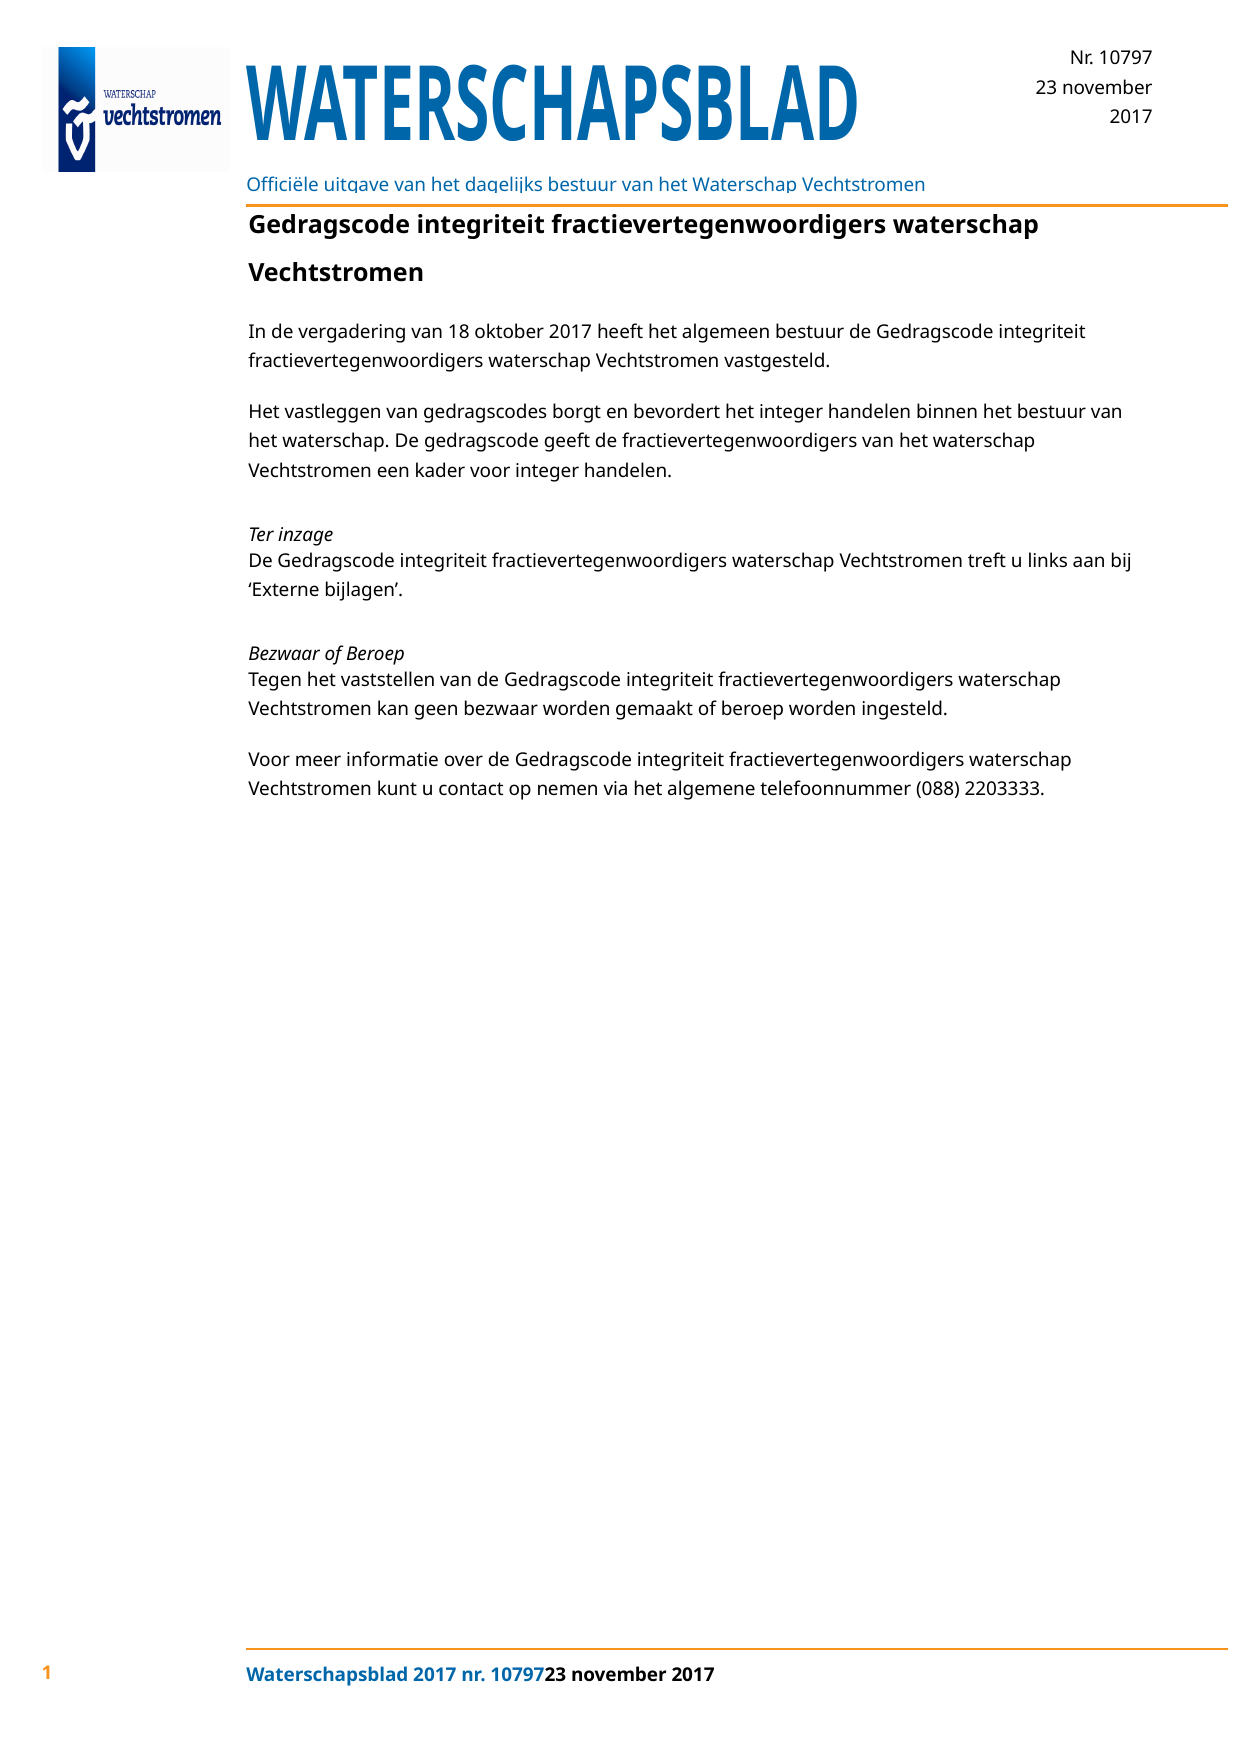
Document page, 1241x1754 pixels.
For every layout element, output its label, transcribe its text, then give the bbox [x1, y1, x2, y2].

text Gedragscode integriteit fractievertegenwoordigers waterschap Vechtstromen [248, 207, 1152, 288]
text Tegen het vaststellen van de Gedragscode integriteit fractievertegenwoordigers waterschap Vechtstromen kan geen bezwaar worden gemaakt of beroep worden ingesteld. [248, 666, 1152, 721]
picture [41, 47, 231, 172]
text Het vastleggen van gedragscodes borgt en bevordert het integer handelen binnen het bestuur van het waterschap. De gedragscode geeft de fractievertegenwoordigers van het waterschap Vechtstromen een kader voor integer handelen. [248, 398, 1152, 483]
text De Gedragscode integriteit fractievertegenwoordigers waterschap Vechtstromen treft u links aan bij ‘Externe bijlagen’. [248, 547, 1152, 602]
text Ter inzage [248, 521, 1152, 547]
text In de vergadering van 18 oktober 2017 heeft het algemeen bestuur de Gedragscode integriteit fractievertegenwoordigers waterschap Vechtstromen vastgesteld. [248, 318, 1152, 373]
text Voor meer informatie over de Gedragscode integriteit fractievertegenwoordigers waterschap Vechtstromen kunt u contact op nemen via het algemene telefoonnummer (088) 2203333. [248, 746, 1152, 801]
text Bezwaar of Beroep [248, 640, 1152, 666]
